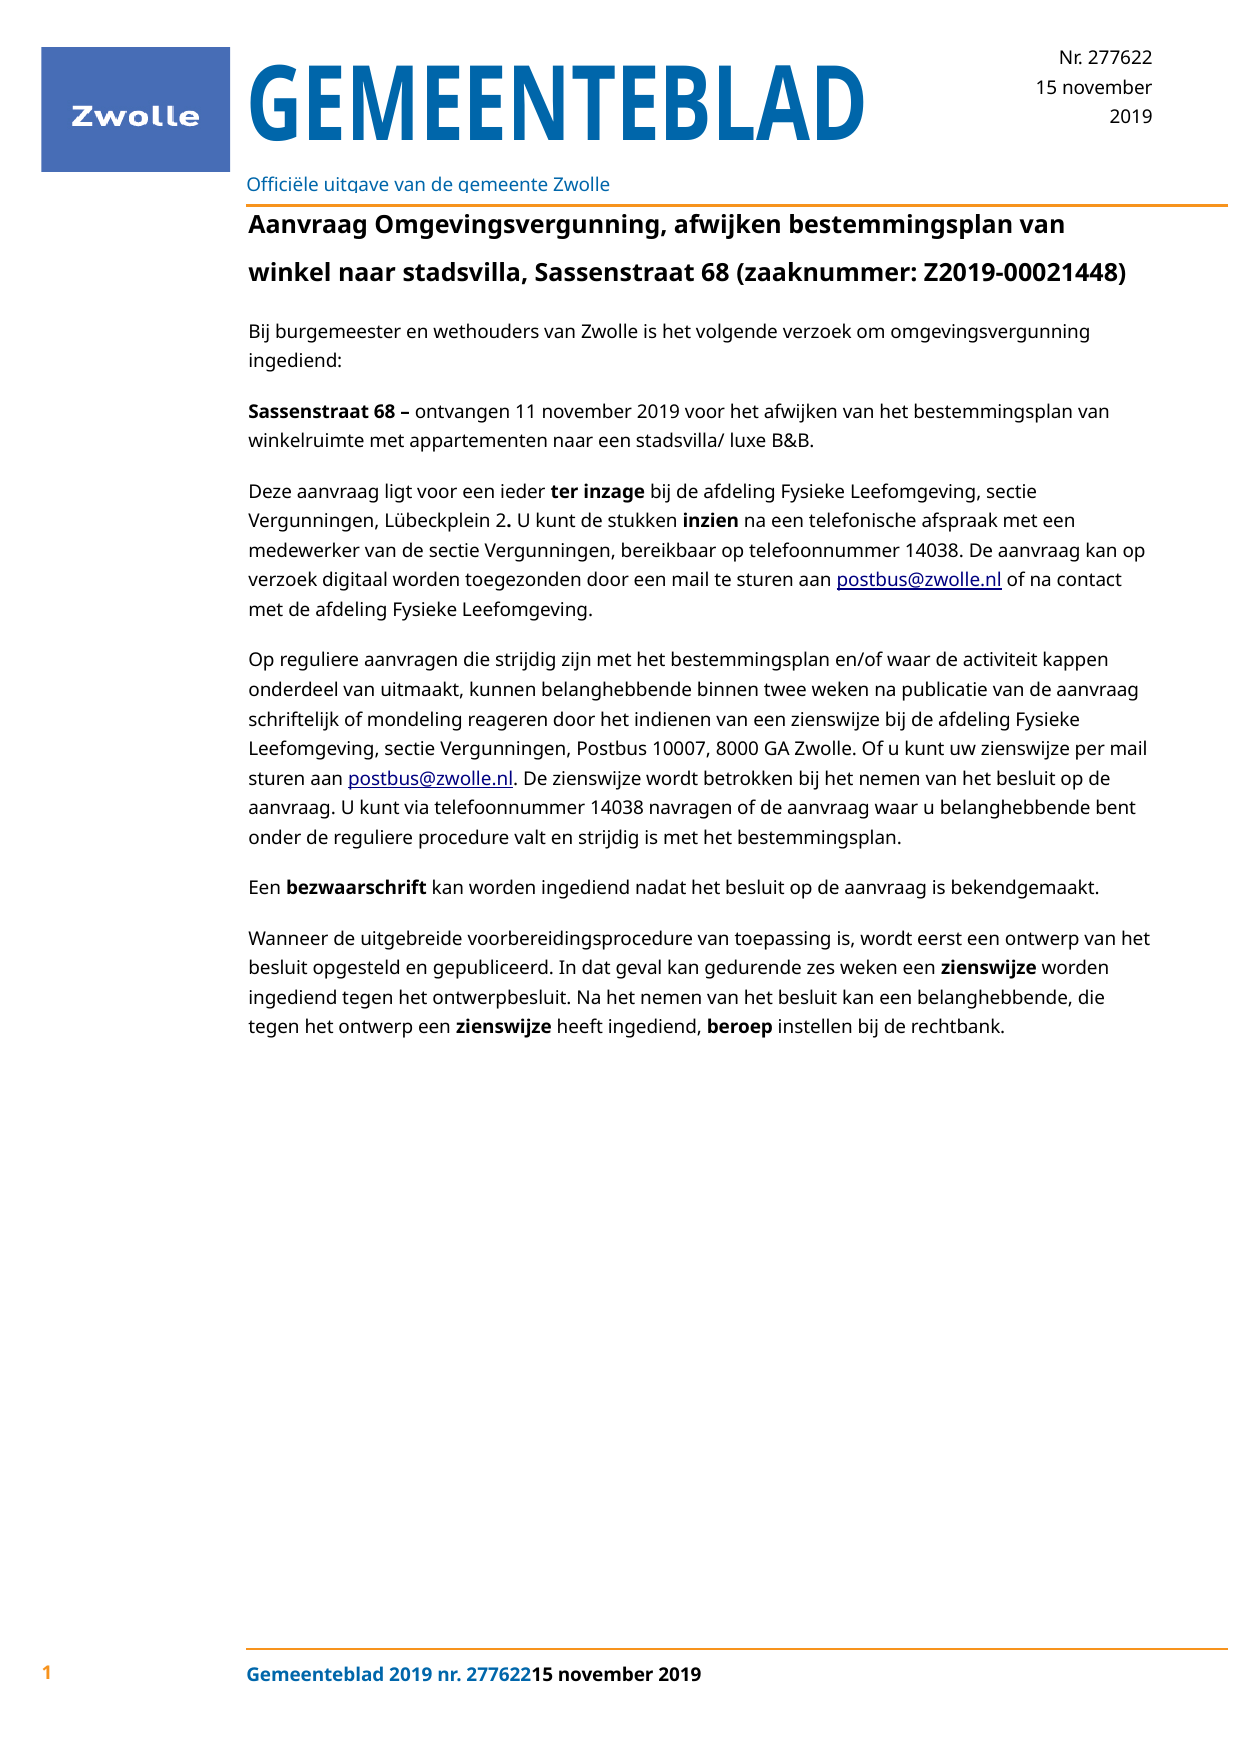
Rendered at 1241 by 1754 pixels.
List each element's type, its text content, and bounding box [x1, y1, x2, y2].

picture [41, 47, 231, 172]
text Aanvraag Omgevingsvergunning, afwijken bestemmingsplan van winkel naar stadsvilla, Sassenstraat 68 (zaaknummer: Z2019-00021448) [248, 207, 1152, 288]
text Wanneer de uitgebreide voorbereidingsprocedure van toepassing is, wordt eerst een ontwerp van het besluit opgesteld en gepubliceerd. In dat geval kan gedurende zes weken een zienswijze worden ingediend tegen het ontwerpbesluit. Na het nemen van het besluit kan een belanghebbende, die tegen het ontwerp een zienswijze heeft ingediend, beroep instellen bij de rechtbank. [248, 925, 1152, 1039]
text Op reguliere aanvragen die strijdig zijn met het bestemmingsplan en/of waar de activiteit kappen onderdeel van uitmaakt, kunnen belanghebbende binnen twee weken na publicatie van de aanvraag schriftelijk of mondeling reageren door het indienen van een zienswijze bij de afdeling Fysieke Leefomgeving, sectie Vergunningen, Postbus 10007, 8000 GA Zwolle. Of u kunt uw zienswijze per mail sturen aan postbus@zwolle.nl. De zienswijze wordt betrokken bij het nemen van het besluit op de aanvraag. U kunt via telefoonnummer 14038 navragen of de aanvraag waar u belanghebbende bent onder de reguliere procedure valt en strijdig is met het bestemmingsplan. [248, 647, 1152, 850]
text Een bezwaarschrift kan worden ingediend nadat het besluit op de aanvraag is bekendgemaakt. [248, 874, 1152, 900]
text Sassenstraat 68 – ontvangen 11 november 2019 voor het afwijken van het bestemmingsplan van winkelruimte met appartementen naar een stadsvilla/ luxe B&B. [248, 398, 1152, 453]
text Bij burgemeester en wethouders van Zwolle is het volgende verzoek om omgevingsvergunning ingediend: [248, 318, 1152, 373]
text Deze aanvraag ligt voor een ieder ter inzage bij de afdeling Fysieke Leefomgeving, sectie Vergunningen, Lübeckplein 2. U kunt de stukken inzien na een telefonische afspraak met een medewerker van de sectie Vergunningen, bereikbaar op telefoonnummer 14038. De aanvraag kan op verzoek digitaal worden toegezonden door een mail te sturen aan postbus@zwolle.nl of na contact met de afdeling Fysieke Leefomgeving. [248, 478, 1152, 622]
